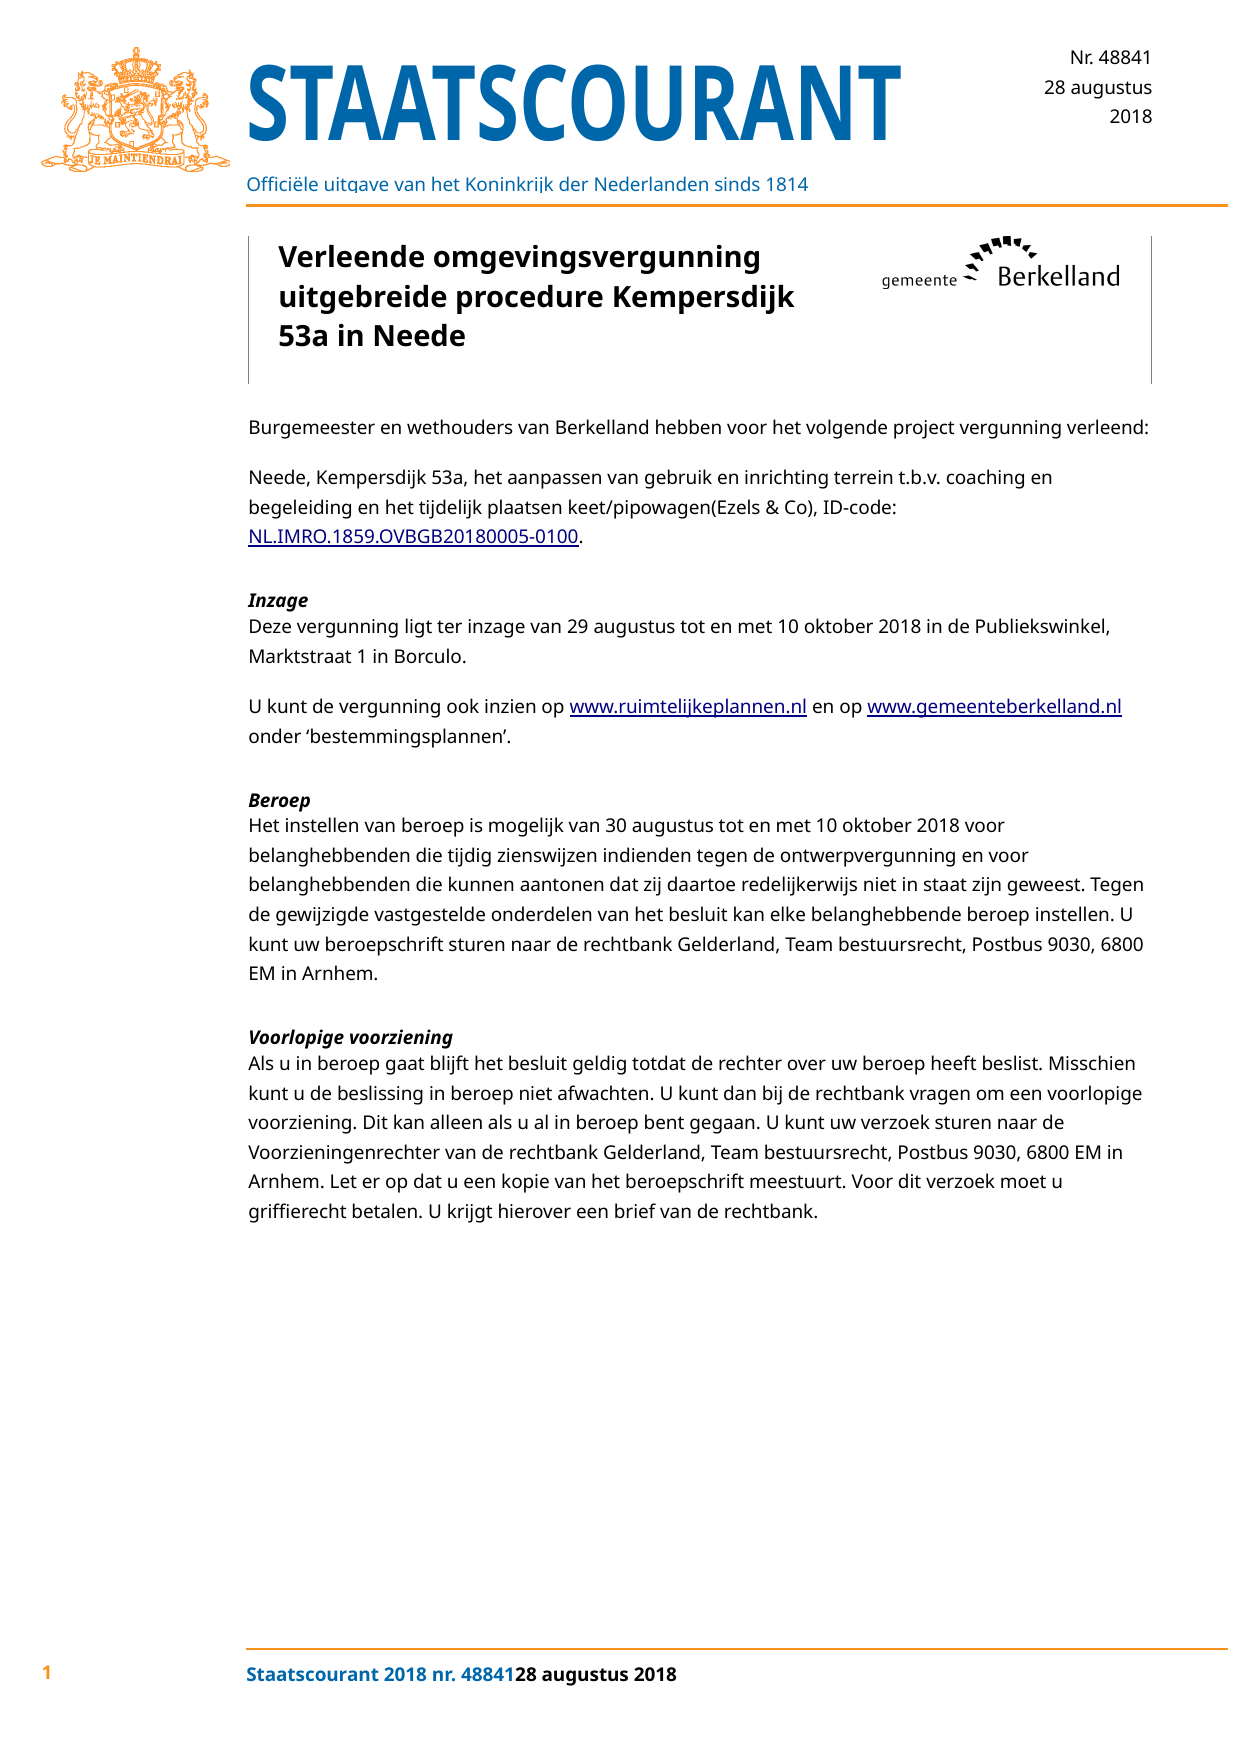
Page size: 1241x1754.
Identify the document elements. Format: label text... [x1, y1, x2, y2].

picture [41, 47, 231, 172]
text Neede, Kempersdijk 53a, het aanpassen van gebruik en inrichting terrein t.b.v. coaching en begeleiding en het tijdelijk plaatsen keet/pipowagen(Ezels & Co), ID-code: NL.IMRO.1859.OVBGB20180005-0100. [248, 464, 1152, 549]
text Het instellen van beroep is mogelijk van 30 augustus tot en met 10 oktober 2018 voor belanghebbenden die tijdig zienswijzen indienden tegen de ontwerpvergunning en voor belanghebbenden die kunnen aantonen dat zij daartoe redelijkerwijs niet in staat zijn geweest. Tegen de gewijzigde vastgestelde onderdelen van het besluit kan elke belanghebbende beroep instellen. U kunt uw beroepschrift sturen naar de rechtbank Gelderland, Team bestuursrecht, Postbus 9030, 6800 EM in Arnhem. [248, 812, 1152, 986]
table_header [850, 236, 1151, 384]
text Inzage [248, 587, 1152, 613]
text Deze vergunning ligt ter inzage van 29 augustus tot en met 10 oktober 2018 in de Publiekswinkel, Marktstraat 1 in Borculo. [248, 613, 1152, 668]
text U kunt de vergunning ook inzien op www.ruimtelijkeplannen.nl en op www.gemeenteberkelland.nl onder ‘bestemmingsplannen’. [248, 693, 1152, 748]
text Burgemeester en wethouders van Berkelland hebben voor het volgende project vergunning verleend: [248, 414, 1152, 440]
text Voorlopige voorziening [248, 1024, 1152, 1050]
table_header Verleende omgevingsvergunning uitgebreide procedure Kempersdijk 53a in Neede [249, 236, 850, 384]
text Als u in beroep gaat blijft het besluit geldig totdat de rechter over uw beroep heeft beslist. Misschien kunt u de beslissing in beroep niet afwachten. U kunt dan bij de rechtbank vragen om een voorlopige voorziening. Dit kan alleen als u al in beroep bent gegaan. U kunt uw verzoek sturen naar de Voorzieningenrechter van de rechtbank Gelderland, Team bestuursrecht, Postbus 9030, 6800 EM in Arnhem. Let er op dat u een kopie van het beroepschrift meestuurt. Voor dit verzoek moet u griffierecht betalen. U krijgt hierover een brief van de rechtbank. [248, 1050, 1152, 1224]
text Beroep [248, 787, 1152, 812]
picture [882, 236, 1119, 289]
